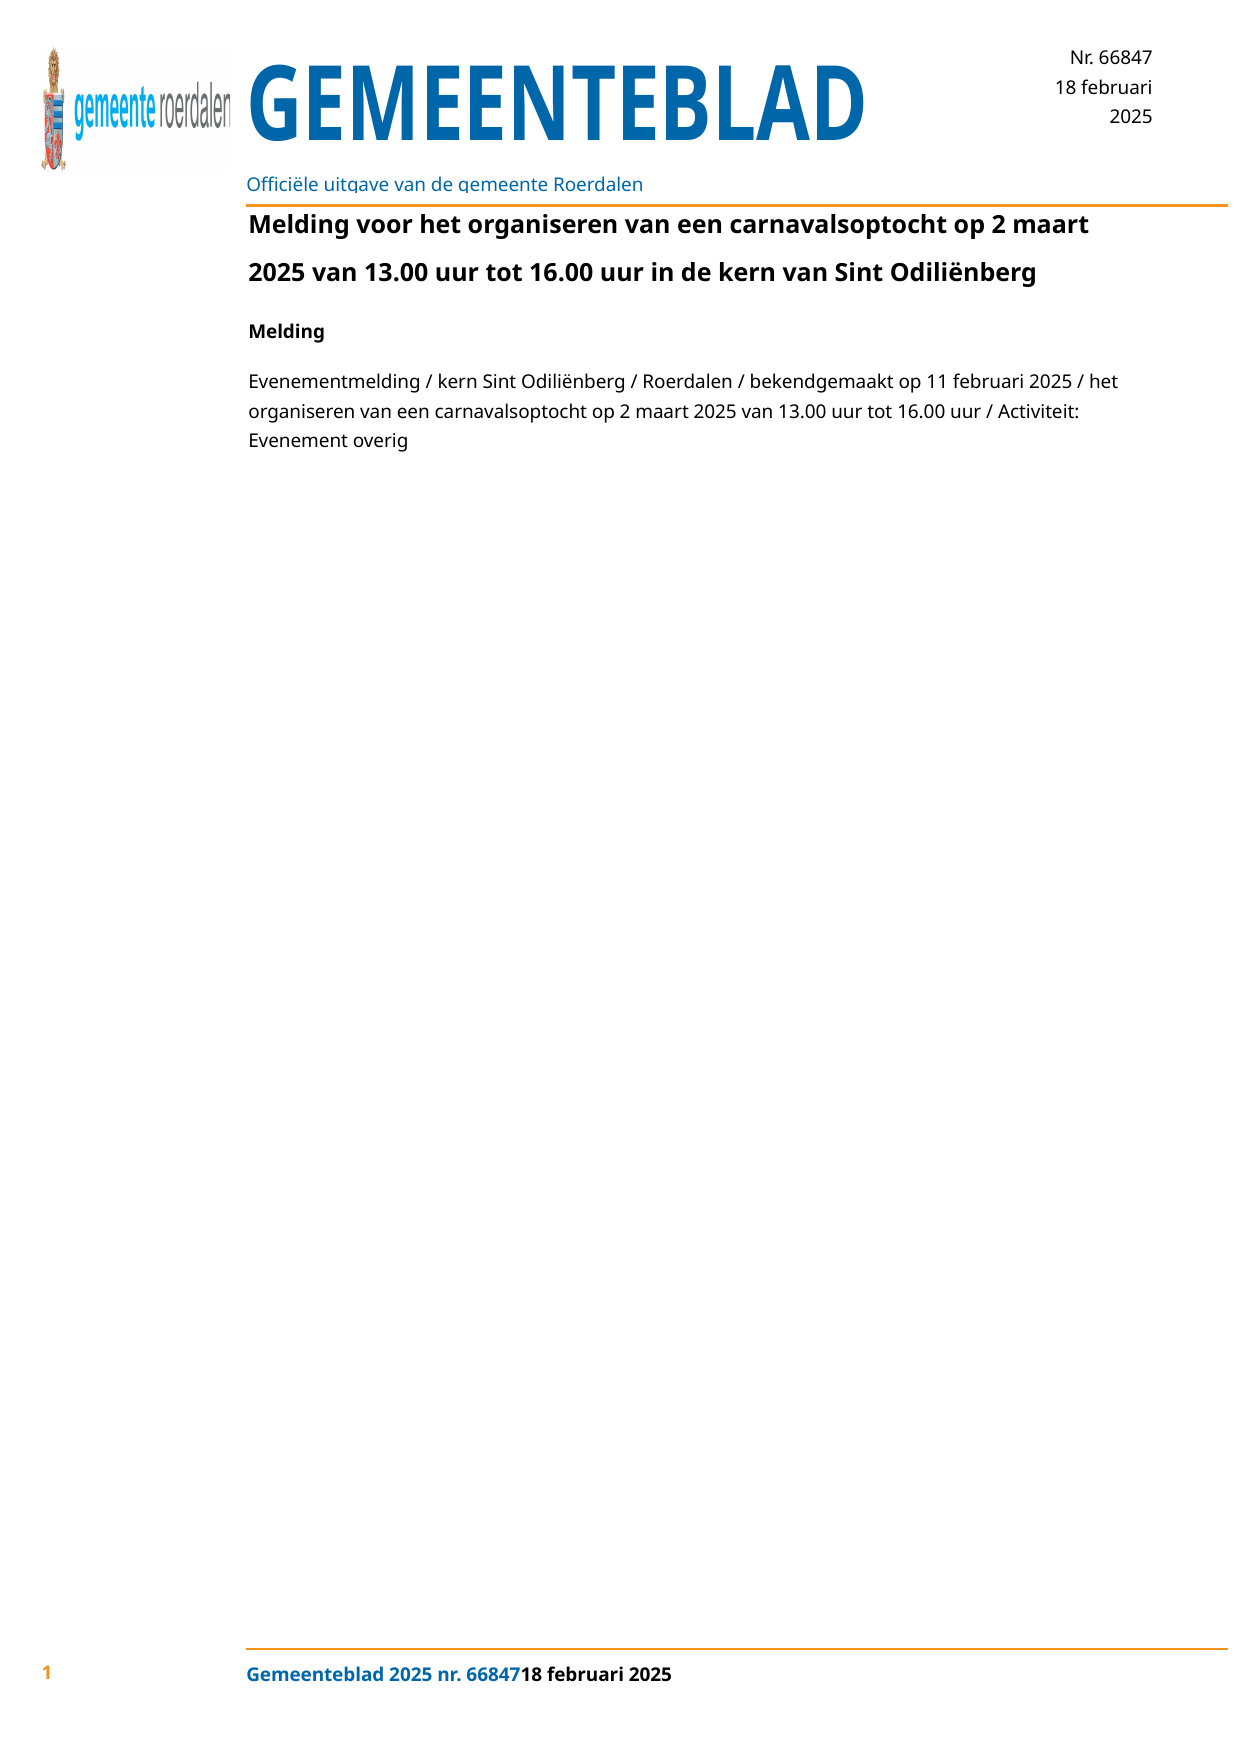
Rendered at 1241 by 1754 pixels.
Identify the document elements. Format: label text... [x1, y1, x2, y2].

text Melding voor het organiseren van een carnavalsoptocht op 2 maart 2025 van 13.00 uur tot 16.00 uur in de kern van Sint Odiliënberg [248, 207, 1152, 288]
picture [41, 47, 231, 172]
text Melding [248, 318, 1152, 344]
text Evenementmelding / kern Sint Odiliënberg / Roerdalen / bekendgemaakt op 11 februari 2025 / het organiseren van een carnavalsoptocht op 2 maart 2025 van 13.00 uur tot 16.00 uur / Activiteit: Evenement overig [248, 368, 1152, 453]
